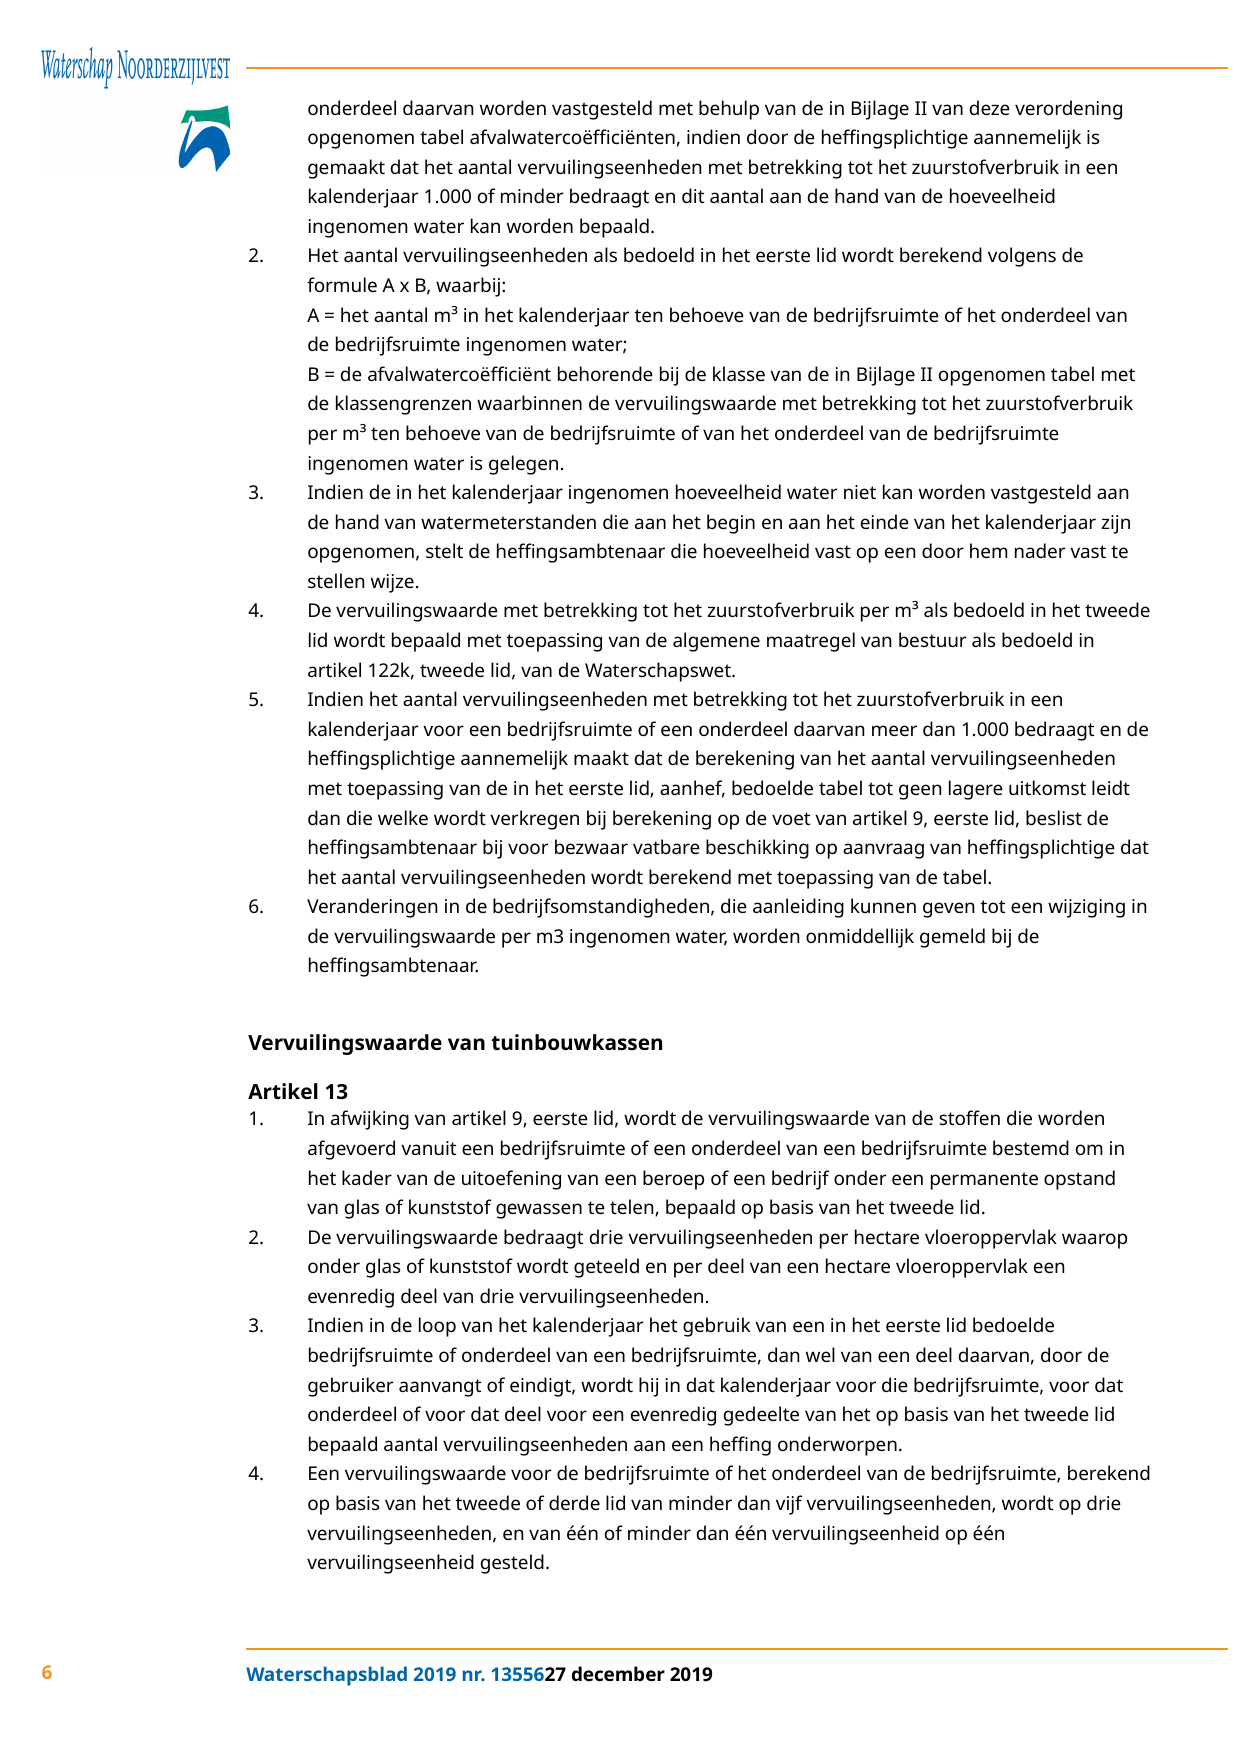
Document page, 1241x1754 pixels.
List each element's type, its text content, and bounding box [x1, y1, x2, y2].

list Het aantal vervuilingseenheden als bedoeld in het eerste lid wordt berekend volgens de formule A x B, waarbij: [248, 243, 1152, 298]
list Veranderingen in de bedrijfsomstandigheden, die aanleiding kunnen geven tot een wijziging in de vervuilingswaarde per m3 ingenomen water, worden onmiddellijk gemeld bij de heffingsambtenaar. [248, 893, 1152, 978]
picture [41, 47, 231, 172]
list De vervuilingswaarde bedraagt drie vervuilingseenheden per hectare vloeroppervlak waarop onder glas of kunststof wordt geteeld en per deel van een hectare vloeroppervlak een evenredig deel van drie vervuilingseenheden. [248, 1224, 1152, 1309]
list Indien het aantal vervuilingseenheden met betrekking tot het zuurstofverbruik in een kalenderjaar voor een bedrijfsruimte of een onderdeel daarvan meer dan 1.000 bedraagt en de heffingsplichtige aannemelijk maakt dat de berekening van het aantal vervuilingseenheden met toepassing van de in het eerste lid, aanhef, bedoelde tabel tot geen lagere uitkomst leidt dan die welke wordt verkregen bij berekening op de voet van artikel 9, eerste lid, beslist de heffingsambtenaar bij voor bezwaar vatbare beschikking op aanvraag van heffingsplichtige dat het aantal vervuilingseenheden wordt berekend met toepassing van de tabel. [248, 686, 1152, 890]
list Indien in de loop van het kalenderjaar het gebruik van een in het eerste lid bedoelde bedrijfsruimte of onderdeel van een bedrijfsruimte, dan wel van een deel daarvan, door de gebruiker aanvangt of eindigt, wordt hij in dat kalenderjaar voor die bedrijfsruimte, voor dat onderdeel of voor dat deel voor een evenredig gedeelte van het op basis van het tweede lid bepaald aantal vervuilingseenheden aan een heffing onderworpen. [248, 1313, 1152, 1457]
list Een vervuilingswaarde voor de bedrijfsruimte of het onderdeel van de bedrijfsruimte, berekend op basis van het tweede of derde lid van minder dan vijf vervuilingseenheden, wordt op drie vervuilingseenheden, en van één of minder dan één vervuilingseenheid op één vervuilingseenheid gesteld. [248, 1461, 1152, 1575]
list A = het aantal m³ in het kalenderjaar ten behoeve van de bedrijfsruimte of het onderdeel van de bedrijfsruimte ingenomen water; [248, 302, 1152, 357]
list Indien de in het kalenderjaar ingenomen hoeveelheid water niet kan worden vastgesteld aan de hand van watermeterstanden die aan het begin en aan het einde van het kalenderjaar zijn opgenomen, stelt de heffingsambtenaar die hoeveelheid vast op een door hem nader vast te stellen wijze. [248, 479, 1152, 594]
list In afwijking van artikel 9, eerste lid, wordt de vervuilingswaarde van de stoffen die worden afgevoerd vanuit een bedrijfsruimte of een onderdeel van een bedrijfsruimte bestemd om in het kader van de uitoefening van een beroep of een bedrijf onder een permanente opstand van glas of kunststof gewassen te telen, bepaald op basis van het tweede lid. [248, 1106, 1152, 1220]
text Artikel 13 [248, 1077, 1152, 1106]
list onderdeel daarvan worden vastgesteld met behulp van de in Bijlage II van deze verordening opgenomen tabel afvalwatercoëfficiënten, indien door de heffingsplichtige aannemelijk is gemaakt dat het aantal vervuilingseenheden met betrekking tot het zuurstofverbruik in een kalenderjaar 1.000 of minder bedraagt en dit aantal aan de hand van de hoeveelheid ingenomen water kan worden bepaald. [248, 95, 1152, 239]
list B = de afvalwatercoëfficiënt behorende bij de klasse van de in Bijlage II opgenomen tabel met de klassengrenzen waarbinnen de vervuilingswaarde met betrekking tot het zuurstofverbruik per m³ ten behoeve van de bedrijfsruimte of van het onderdeel van de bedrijfsruimte ingenomen water is gelegen. [248, 361, 1152, 476]
text Vervuilingswaarde van tuinbouwkassen [248, 1028, 1152, 1056]
list De vervuilingswaarde met betrekking tot het zuurstofverbruik per m³ als bedoeld in het tweede lid wordt bepaald met toepassing van de algemene maatregel van bestuur als bedoeld in artikel 122k, tweede lid, van de Waterschapswet. [248, 598, 1152, 683]
